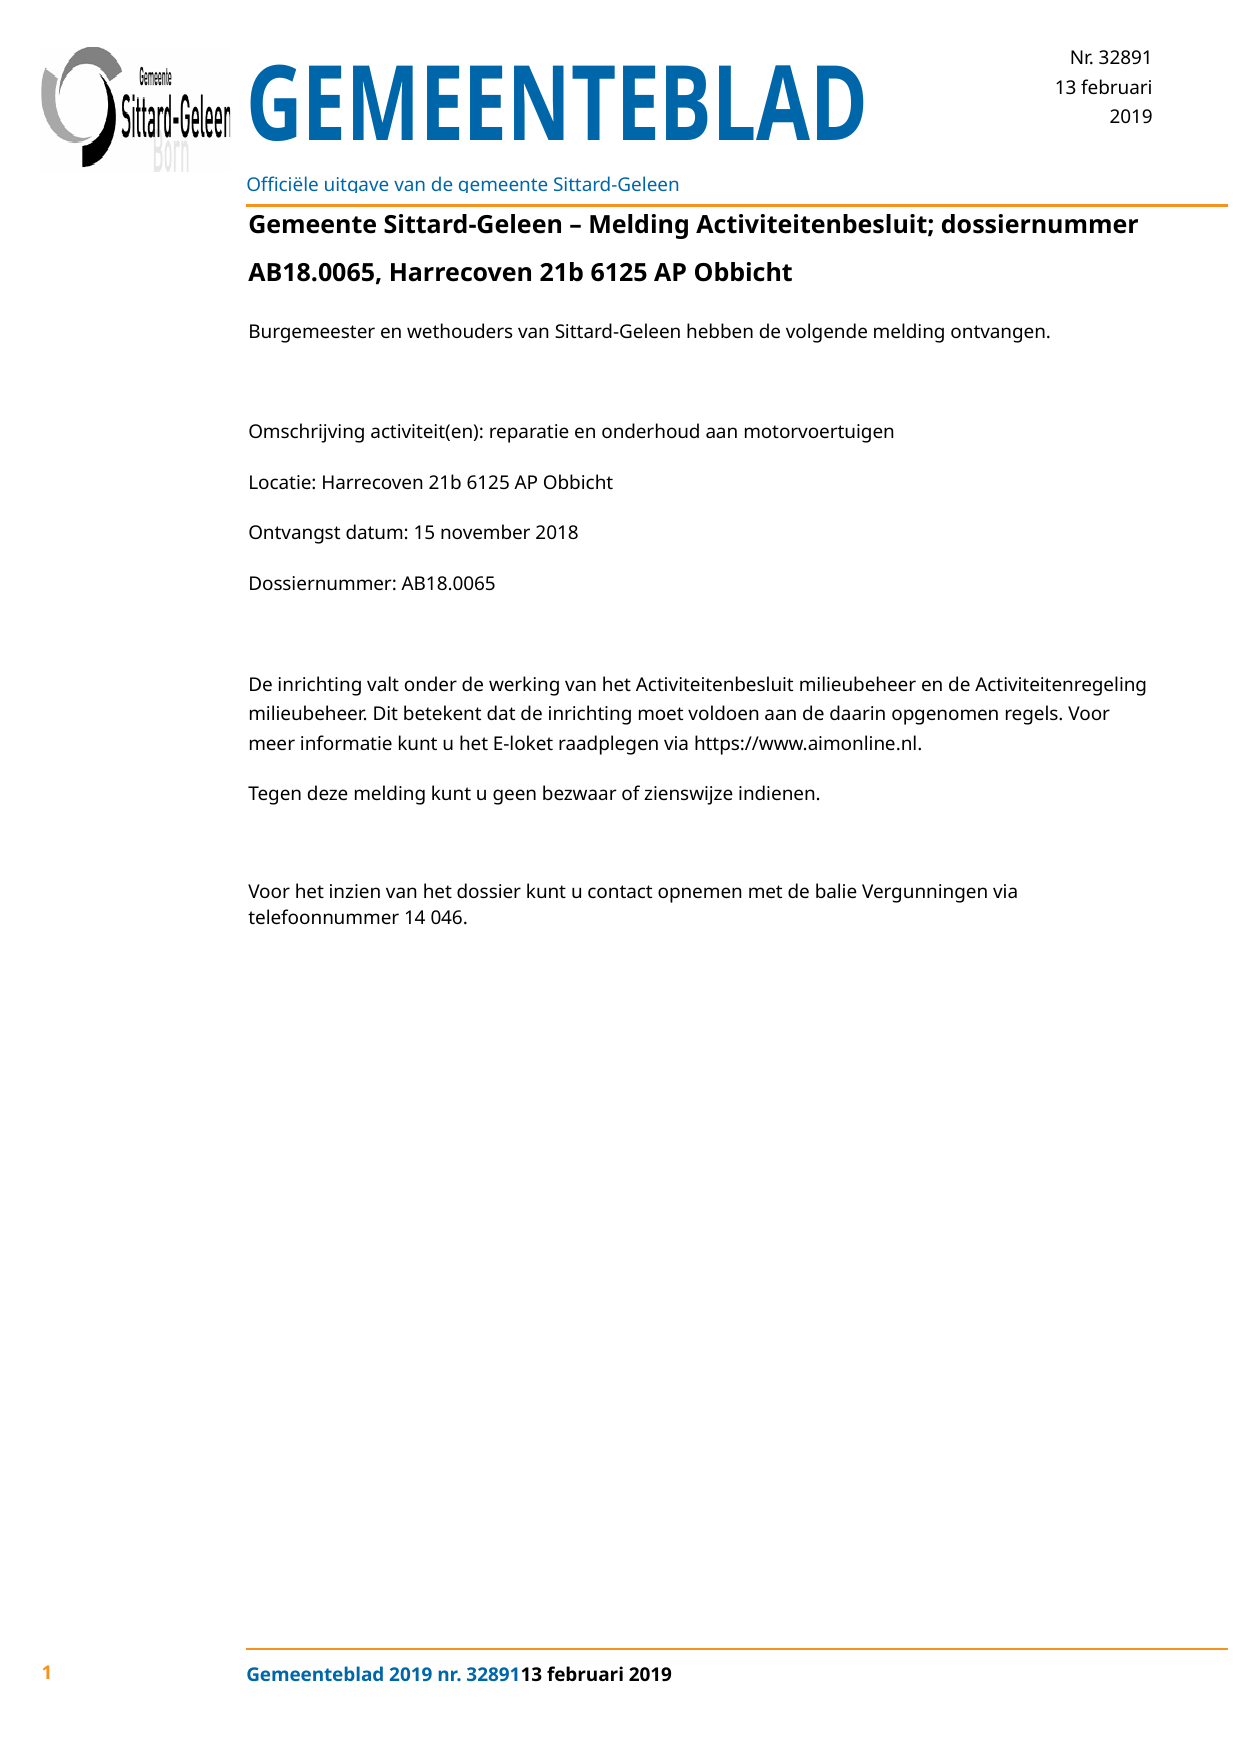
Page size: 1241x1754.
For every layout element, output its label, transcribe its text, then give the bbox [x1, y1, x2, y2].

text Ontvangst datum: 15 november 2018 [248, 519, 1152, 545]
text Gemeente Sittard-Geleen – Melding Activiteitenbesluit; dossiernummer AB18.0065, Harrecoven 21b 6125 AP Obbicht [248, 207, 1152, 288]
text De inrichting valt onder de werking van het Activiteitenbesluit milieubeheer en de Activiteitenregeling milieubeheer. Dit betekent dat de inrichting moet voldoen aan de daarin opgenomen regels. Voor meer informatie kunt u het E-loket raadplegen via https://www.aimonline.nl. [248, 671, 1152, 756]
text Tegen deze melding kunt u geen bezwaar of zienswijze indienen. [248, 780, 1152, 806]
text Burgemeester en wethouders van Sittard-Geleen hebben de volgende melding ontvangen. [248, 318, 1152, 344]
text Locatie: Harrecoven 21b 6125 AP Obbicht [248, 469, 1152, 495]
picture [41, 47, 231, 172]
text Dossiernummer: AB18.0065 [248, 570, 1152, 596]
text Voor het inzien van het dossier kunt u contact opnemen met de balie Vergunningen via telefoonnummer 14 046. [248, 879, 1152, 930]
text Omschrijving activiteit(en): reparatie en onderhoud aan motorvoertuigen [248, 419, 1152, 444]
